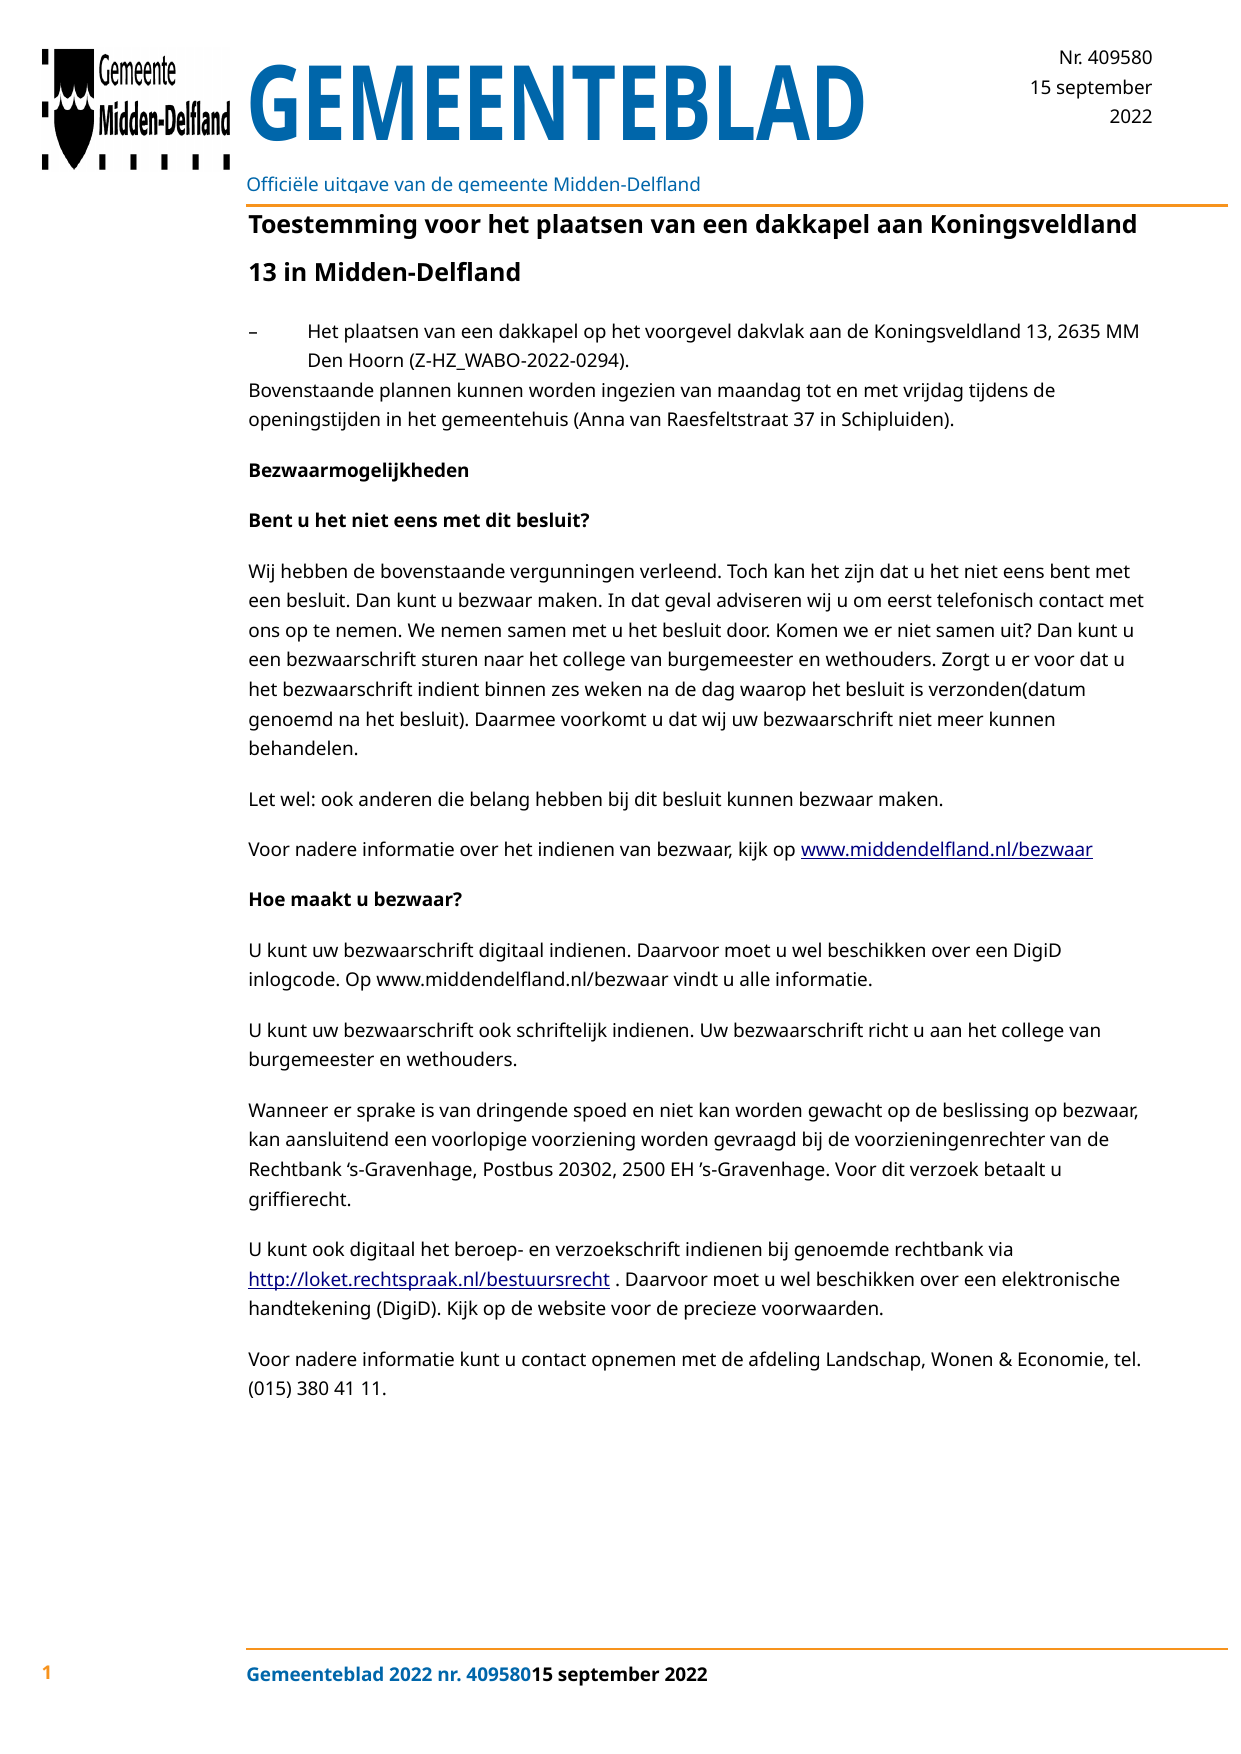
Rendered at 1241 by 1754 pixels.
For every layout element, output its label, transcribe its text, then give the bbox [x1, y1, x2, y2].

text Wij hebben de bovenstaande vergunningen verleend. Toch kan het zijn dat u het niet eens bent met een besluit. Dan kunt u bezwaar maken. In dat geval adviseren wij u om eerst telefonisch contact met ons op te nemen. We nemen samen met u het besluit door. Komen we er niet samen uit? Dan kunt u een bezwaarschrift sturen naar het college van burgemeester en wethouders. Zorgt u er voor dat u het bezwaarschrift indient binnen zes weken na de dag waarop het besluit is verzonden(datum genoemd na het besluit). Daarmee voorkomt u dat wij uw bezwaarschrift niet meer kunnen behandelen. [248, 558, 1152, 761]
text Let wel: ook anderen die belang hebben bij dit besluit kunnen bezwaar maken. [248, 786, 1152, 812]
text Hoe maakt u bezwaar? [248, 887, 1152, 912]
text U kunt uw bezwaarschrift digitaal indienen. Daarvoor moet u wel beschikken over een DigiD inlogcode. Op www.middendelfland.nl/bezwaar vindt u alle informatie. [248, 937, 1152, 992]
text Voor nadere informatie kunt u contact opnemen met de afdeling Landschap, Wonen & Economie, tel. (015) 380 41 11. [248, 1346, 1152, 1401]
text U kunt ook digitaal het beroep- en verzoekschrift indienen bij genoemde rechtbank via http://loket.rechtspraak.nl/bestuursrecht . Daarvoor moet u wel beschikken over een elektronische handtekening (DigiD). Kijk op de website voor de precieze voorwaarden. [248, 1236, 1152, 1321]
text Voor nadere informatie over het indienen van bezwaar, kijk op www.middendelfland.nl/bezwaar [248, 836, 1152, 862]
list Het plaatsen van een dakkapel op het voorgevel dakvlak aan de Koningsveldland 13, 2635 MM Den Hoorn (Z-HZ_WABO-2022-0294). [248, 318, 1152, 373]
text Bent u het niet eens met dit besluit? [248, 507, 1152, 533]
text Wanneer er sprake is van dringende spoed en niet kan worden gewacht op de beslissing op bezwaar, kan aansluitend een voorlopige voorziening worden gevraagd bij de voorzieningenrechter van de Rechtbank ‘s-Gravenhage, Postbus 20302, 2500 EH ’s-Gravenhage. Voor dit verzoek betaalt u griffierecht. [248, 1097, 1152, 1212]
text Bovenstaande plannen kunnen worden ingezien van maandag tot en met vrijdag tijdens de openingstijden in het gemeentehuis (Anna van Raesfeltstraat 37 in Schipluiden). [248, 377, 1152, 432]
text Toestemming voor het plaatsen van een dakkapel aan Koningsveldland 13 in Midden-Delfland [248, 207, 1152, 288]
text Bezwaarmogelijkheden [248, 457, 1152, 483]
text U kunt uw bezwaarschrift ook schriftelijk indienen. Uw bezwaarschrift richt u aan het college van burgemeester en wethouders. [248, 1017, 1152, 1072]
picture [41, 47, 231, 172]
